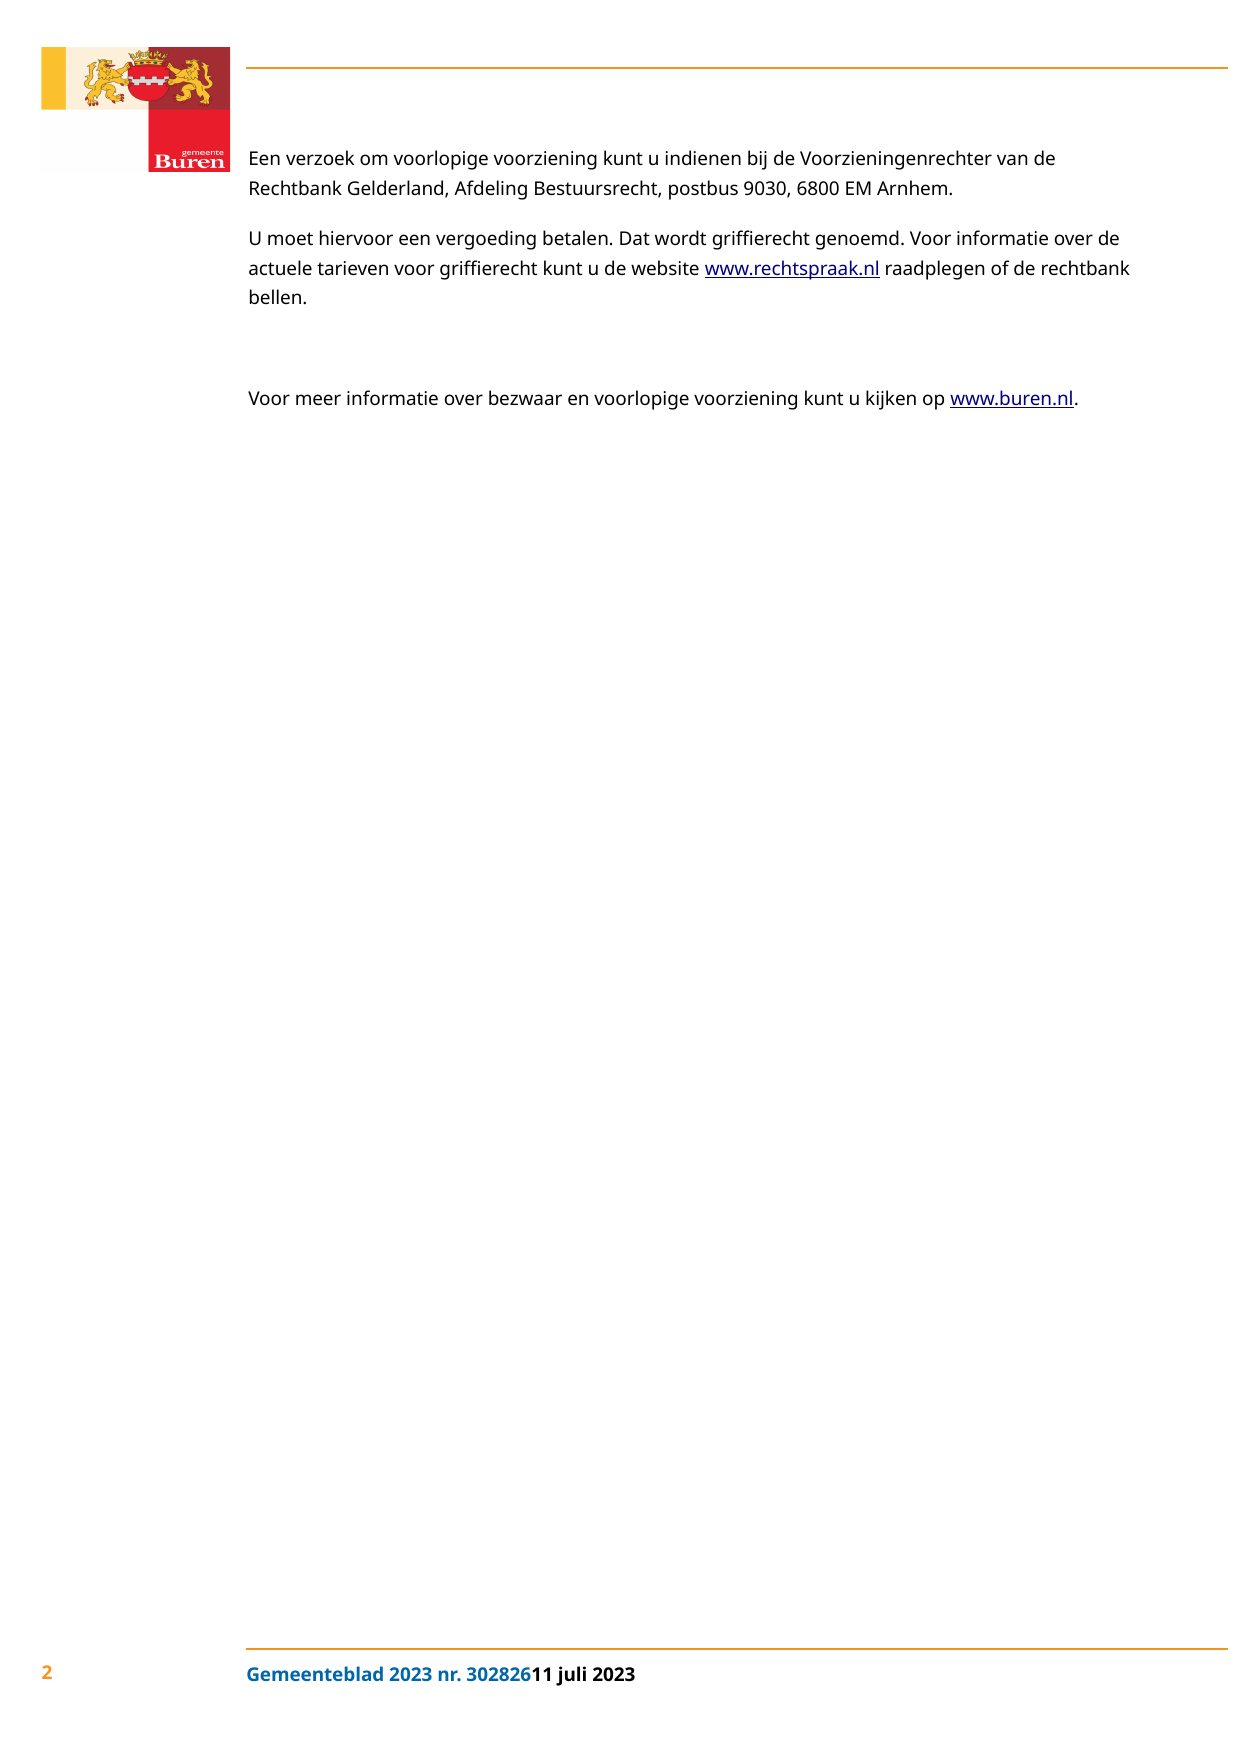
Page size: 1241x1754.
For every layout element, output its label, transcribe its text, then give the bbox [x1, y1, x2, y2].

picture [41, 47, 231, 172]
text Een verzoek om voorlopige voorziening kunt u indienen bij de Voorzieningenrechter van de Rechtbank Gelderland, Afdeling Bestuursrecht, postbus 9030, 6800 EM Arnhem. [248, 145, 1152, 201]
text U moet hiervoor een vergoeding betalen. Dat wordt griffierecht genoemd. Voor informatie over de actuele tarieven voor griffierecht kunt u de website www.rechtspraak.nl raadplegen of de rechtbank bellen. [248, 225, 1152, 310]
text Voor meer informatie over bezwaar en voorlopige voorziening kunt u kijken op www.buren.nl. [248, 385, 1152, 411]
